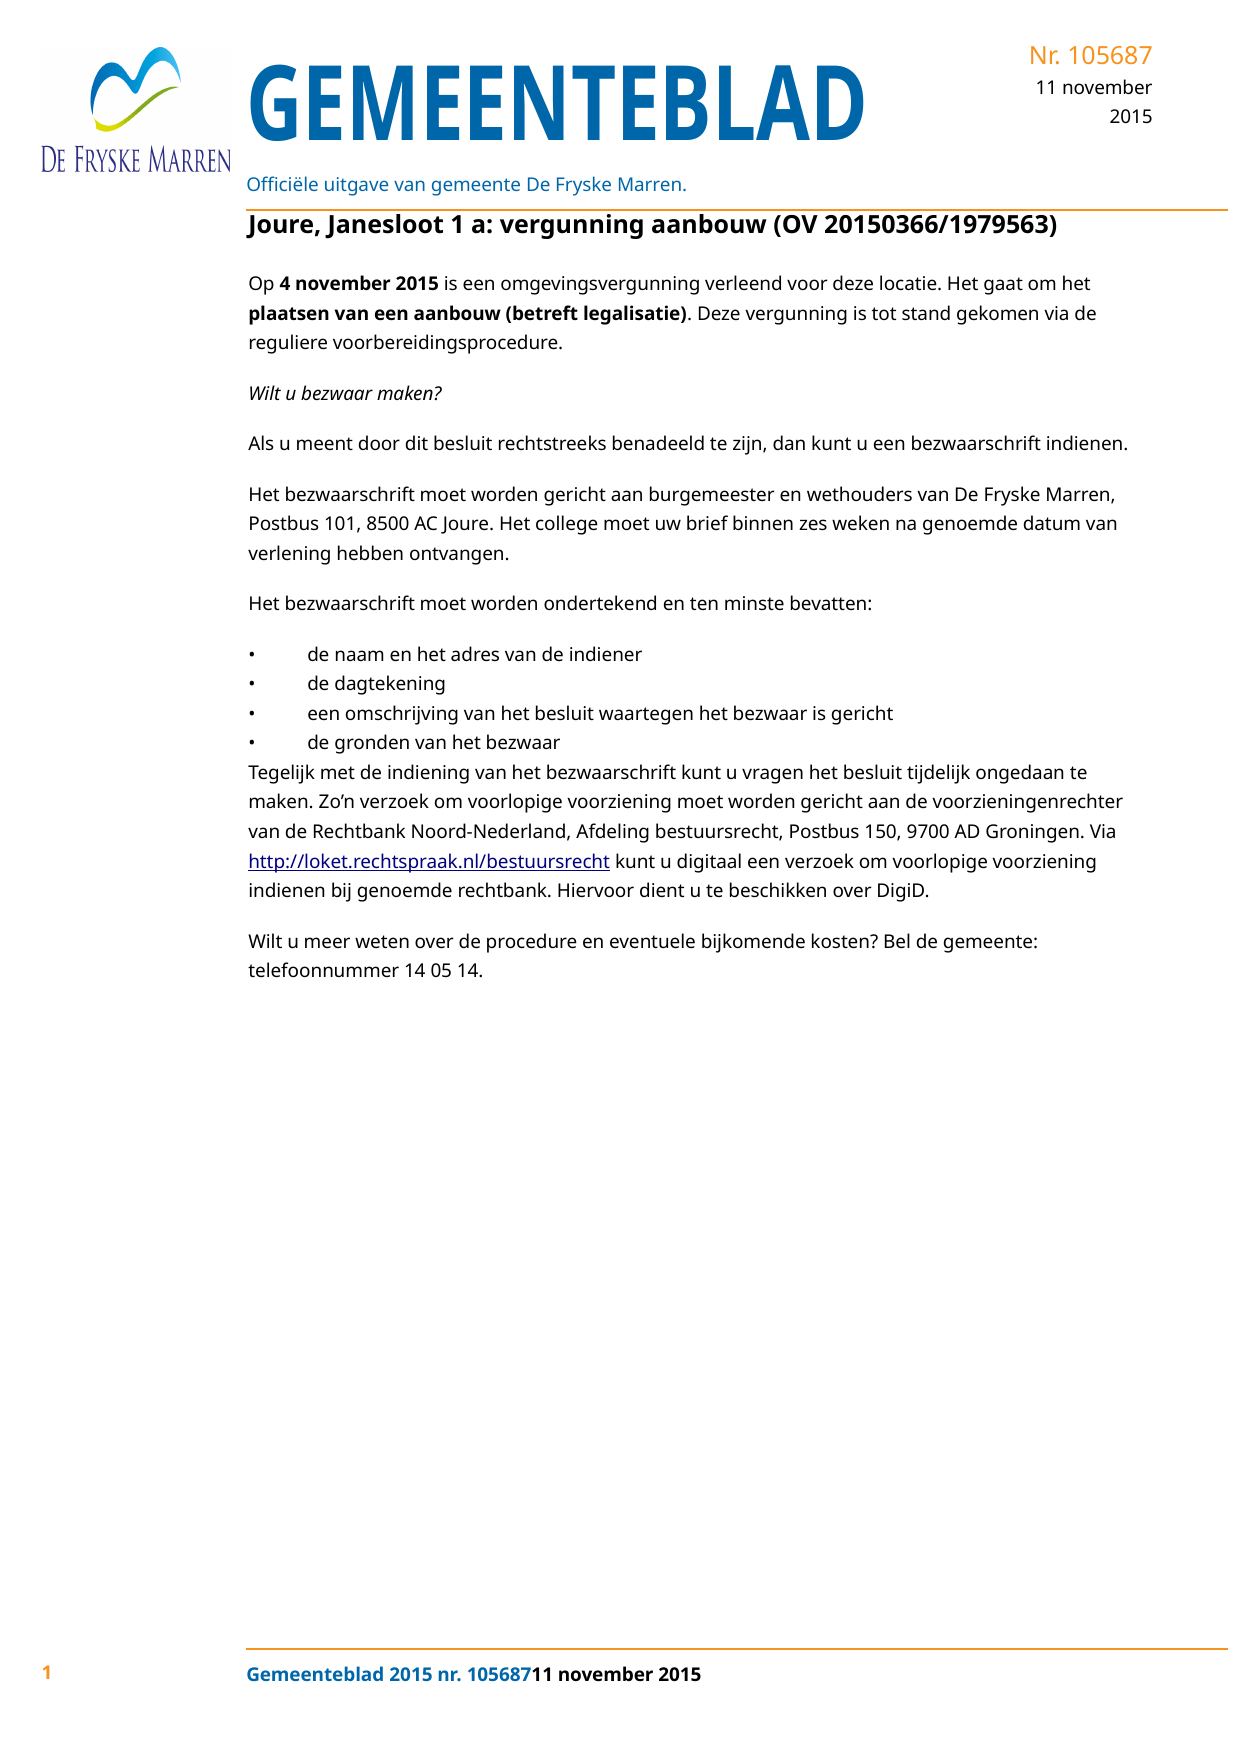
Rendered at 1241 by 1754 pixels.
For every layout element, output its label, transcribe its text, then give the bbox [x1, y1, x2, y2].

text Wilt u meer weten over de procedure en eventuele bijkomende kosten? Bel de gemeente: telefoonnummer 14 05 14. [248, 928, 1152, 983]
list de gronden van het bezwaar [248, 729, 1152, 755]
text Als u meent door dit besluit rechtstreeks benadeeld te zijn, dan kunt u een bezwaarschrift indienen. [248, 430, 1152, 456]
text Joure, Janesloot 1 a: vergunning aanbouw (OV 20150366/1979563) [248, 211, 1152, 241]
list de naam en het adres van de indiener [248, 641, 1152, 666]
text Tegelijk met de indiening van het bezwaarschrift kunt u vragen het besluit tijdelijk ongedaan te maken. Zo’n verzoek om voorlopige voorziening moet worden gericht aan de voorzieningenrechter van de Rechtbank Noord-Nederland, Afdeling bestuursrecht, Postbus 150, 9700 AD Groningen. Via http://loket.rechtspraak.nl/bestuursrecht kunt u digitaal een verzoek om voorlopige voorziening indienen bij genoemde rechtbank. Hiervoor dient u te beschikken over DigiD. [248, 759, 1152, 903]
text Op 4 november 2015 is een omgevingsvergunning verleend voor deze locatie. Het gaat om het plaatsen van een aanbouw (betreft legalisatie). Deze vergunning is tot stand gekomen via de reguliere voorbereidingsprocedure. [248, 270, 1152, 355]
text Wilt u bezwaar maken? [248, 380, 1152, 406]
text Het bezwaarschrift moet worden gericht aan burgemeester en wethouders van De Fryske Marren, Postbus 101, 8500 AC Joure. Het college moet uw brief binnen zes weken na genoemde datum van verlening hebben ontvangen. [248, 481, 1152, 566]
list de dagtekening [248, 670, 1152, 696]
picture [41, 47, 231, 172]
text Het bezwaarschrift moet worden ondertekend en ten minste bevatten: [248, 590, 1152, 616]
list een omschrijving van het besluit waartegen het bezwaar is gericht [248, 700, 1152, 726]
